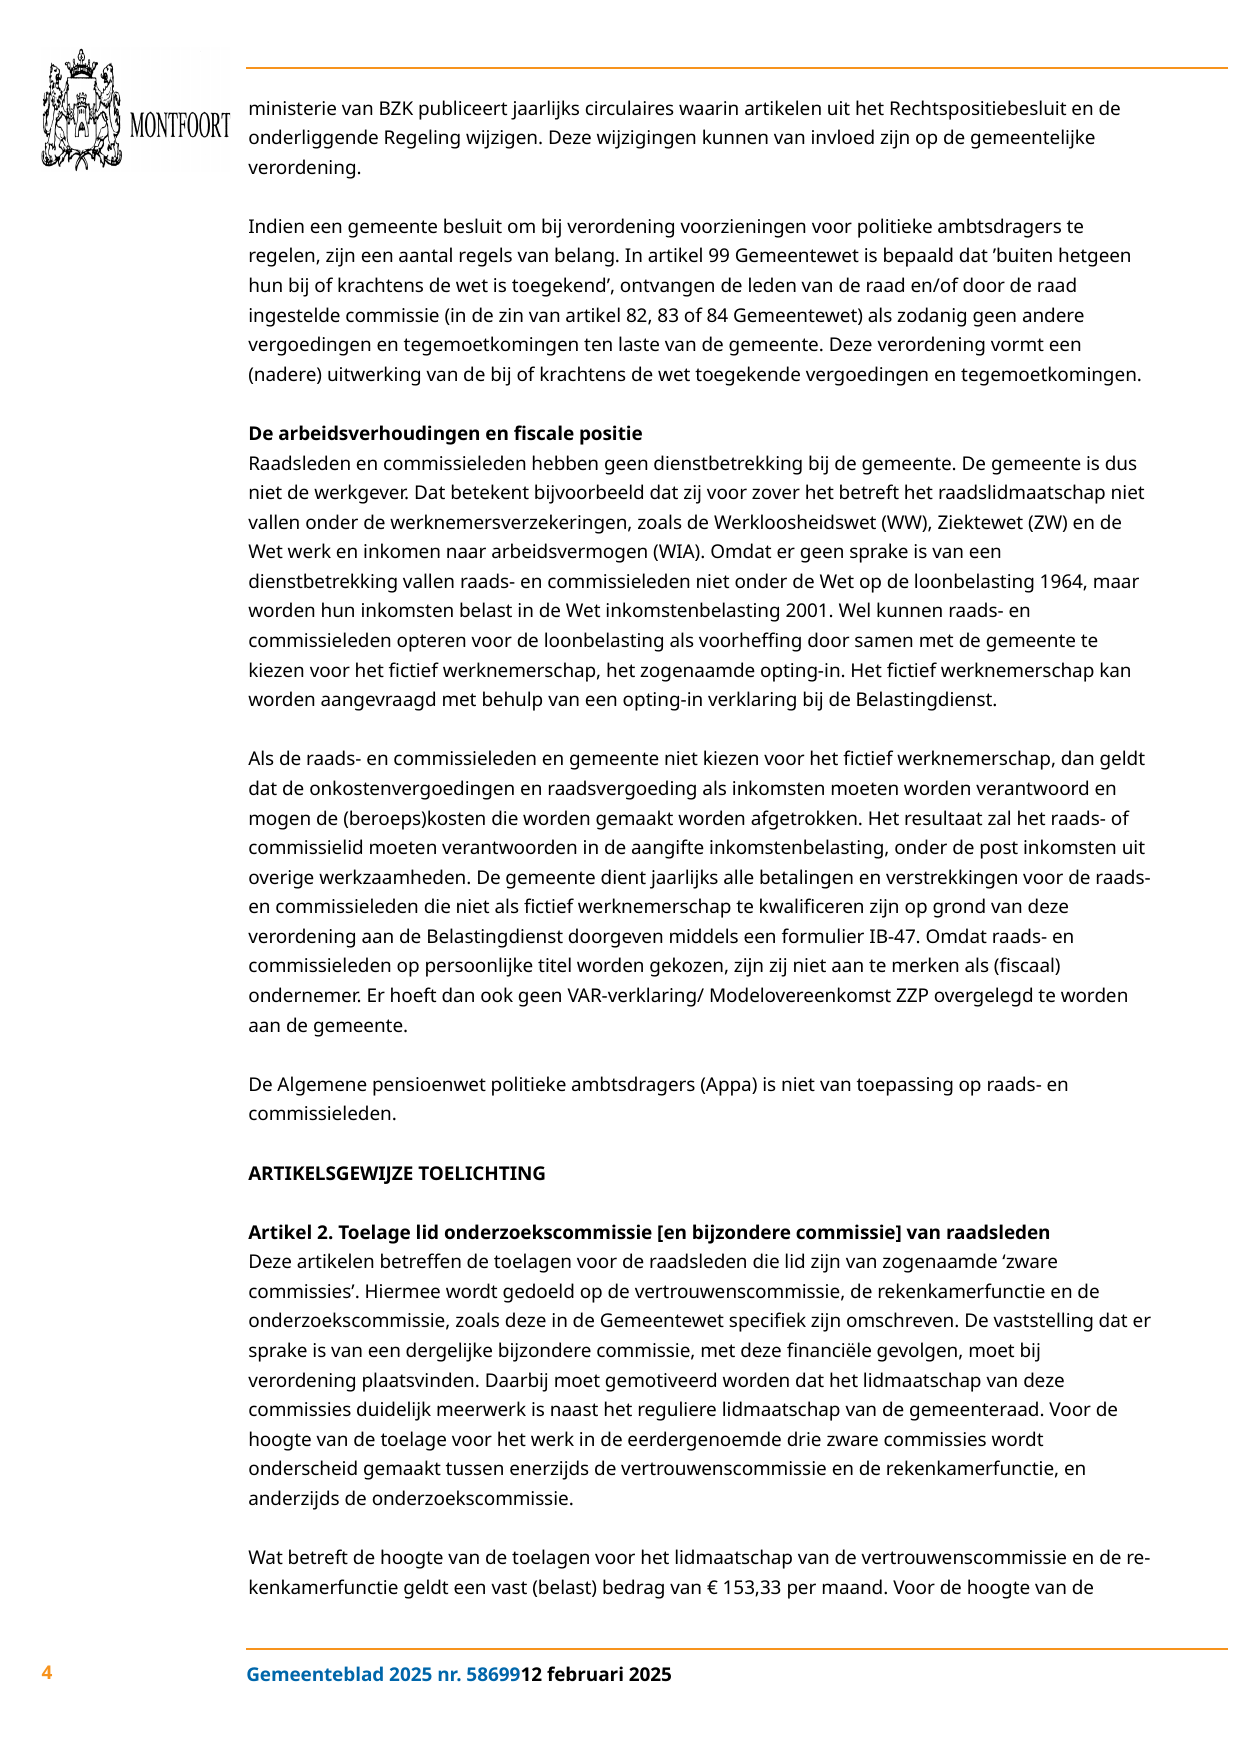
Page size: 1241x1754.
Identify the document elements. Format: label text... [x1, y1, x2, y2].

text Wat betreft de hoogte van de toelagen voor het lidmaatschap van de vertrouwenscommissie en de re-kenkamerfunctie geldt een vast (belast) bedrag van € 153,33 per maand. Voor de hoogte van de [248, 1544, 1152, 1600]
text Deze artikelen betreffen de toelagen voor de raadsleden die lid zijn van zogenaamde ‘zware commissies’. Hiermee wordt gedoeld op de vertrouwenscommissie, de rekenkamerfunctie en de onderzoekscommissie, zoals deze in de Gemeentewet specifiek zijn omschreven. De vaststelling dat er sprake is van een dergelijke bijzondere commissie, met deze financiële gevolgen, moet bij verordening plaatsvinden. Daarbij moet gemotiveerd worden dat het lidmaatschap van deze commissies duidelijk meerwerk is naast het reguliere lidmaatschap van de gemeenteraad. Voor de hoogte van de toelage voor het werk in de eerdergenoemde drie zware commissies wordt onderscheid gemaakt tussen enerzijds de vertrouwenscommissie en de rekenkamerfunctie, en anderzijds de onderzoekscommissie. [248, 1248, 1152, 1511]
text Artikel 2. Toelage lid onderzoekscommissie [en bijzondere commissie] van raadsleden [248, 1219, 1152, 1245]
text Raadsleden en commissieleden hebben geen dienstbetrekking bij de gemeente. De gemeente is dus niet de werkgever. Dat betekent bijvoorbeeld dat zij voor zover het betreft het raadslidmaatschap niet vallen onder de werknemersverzekeringen, zoals de Werkloosheidswet (WW), Ziektewet (ZW) en de Wet werk en inkomen naar arbeidsvermogen (WIA). Omdat er geen sprake is van een dienstbetrekking vallen raads- en commissieleden niet onder de Wet op de loonbelasting 1964, maar worden hun inkomsten belast in de Wet inkomstenbelasting 2001. Wel kunnen raads- en commissieleden opteren voor de loonbelasting als voorheffing door samen met de gemeente te kiezen voor het fictief werknemerschap, het zogenaamde opting-in. Het fictief werknemerschap kan worden aangevraagd met behulp van een opting-in verklaring bij de Belastingdienst. [248, 450, 1152, 712]
text De Algemene pensioenwet politieke ambtsdragers (Appa) is niet van toepassing op raads- en commissieleden. [248, 1071, 1152, 1126]
text ARTIKELSGEWIJZE TOELICHTING [248, 1160, 1152, 1186]
text ministerie van BZK publiceert jaarlijks circulaires waarin artikelen uit het Rechtspositiebesluit en de onderliggende Regeling wijzigen. Deze wijzigingen kunnen van invloed zijn op de gemeentelijke verordening. [248, 95, 1152, 180]
text De arbeidsverhoudingen en fiscale positie [248, 420, 1152, 446]
picture [41, 47, 231, 172]
text Indien een gemeente besluit om bij verordening voorzieningen voor politieke ambtsdragers te regelen, zijn een aantal regels van belang. In artikel 99 Gemeentewet is bepaald dat ’buiten hetgeen hun bij of krachtens de wet is toegekend’, ontvangen de leden van de raad en/of door de raad ingestelde commissie (in de zin van artikel 82, 83 of 84 Gemeentewet) als zodanig geen andere vergoedingen en tegemoetkomingen ten laste van de gemeente. Deze verordening vormt een (nadere) uitwerking van de bij of krachtens de wet toegekende vergoedingen en tegemoetkomingen. [248, 213, 1152, 387]
text Als de raads- en commissieleden en gemeente niet kiezen voor het fictief werknemerschap, dan geldt dat de onkostenvergoedingen en raadsvergoeding als inkomsten moeten worden verantwoord en mogen de (beroeps)kosten die worden gemaakt worden afgetrokken. Het resultaat zal het raads- of commissielid moeten verantwoorden in de aangifte inkomstenbelasting, onder de post inkomsten uit overige werkzaamheden. De gemeente dient jaarlijks alle betalingen en verstrekkingen voor de raads- en commissieleden die niet als fictief werknemerschap te kwalificeren zijn op grond van deze verordening aan de Belastingdienst doorgeven middels een formulier IB-47. Omdat raads- en commissieleden op persoonlijke titel worden gekozen, zijn zij niet aan te merken als (fiscaal) ondernemer. Er hoeft dan ook geen VAR-verklaring/ Modelovereenkomst ZZP overgelegd te worden aan de gemeente. [248, 746, 1152, 1038]
